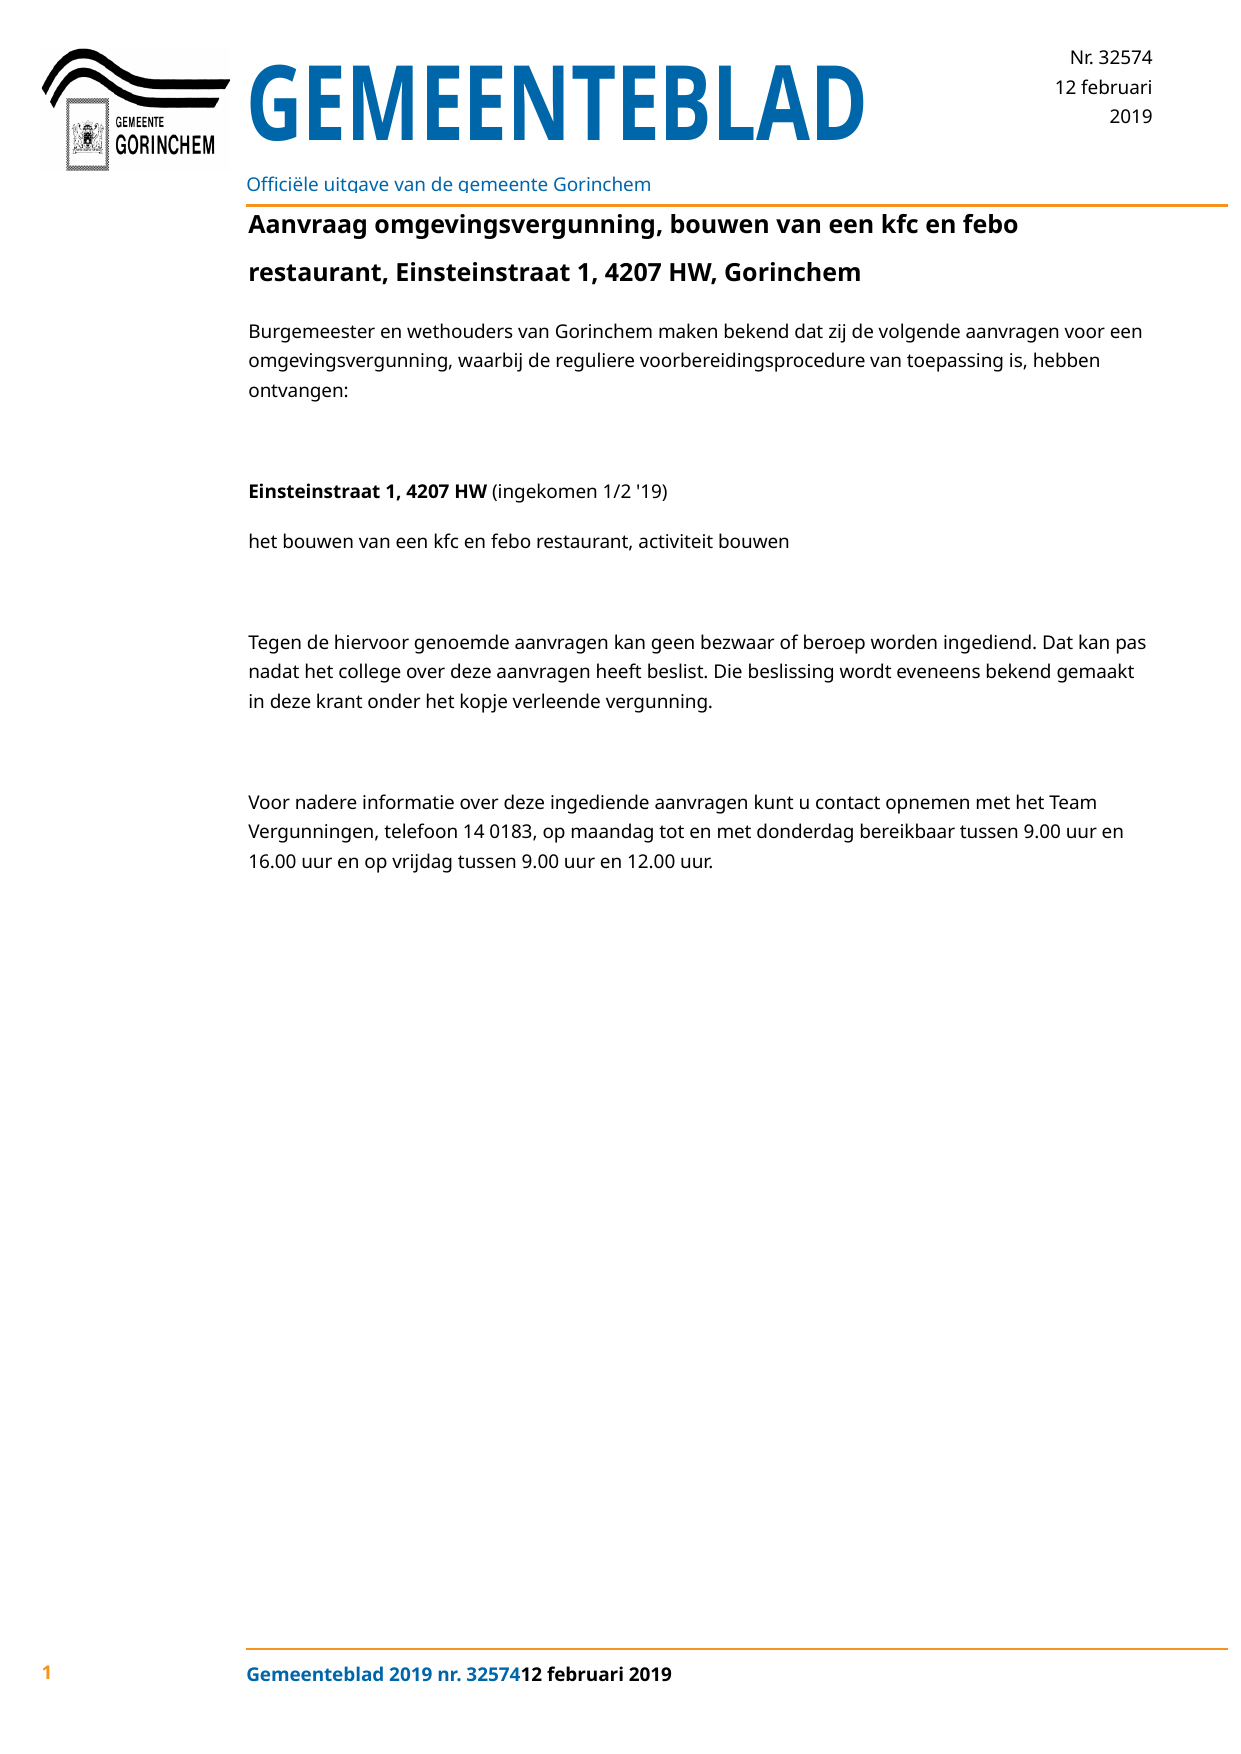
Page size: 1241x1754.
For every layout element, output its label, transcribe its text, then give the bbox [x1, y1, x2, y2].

text Einsteinstraat 1, 4207 HW (ingekomen 1/2 '19) [248, 478, 1152, 504]
text Tegen de hiervoor genoemde aanvragen kan geen bezwaar of beroep worden ingediend. Dat kan pas nadat het college over deze aanvragen heeft beslist. Die beslissing wordt eveneens bekend gemaakt in deze krant onder het kopje verleende vergunning. [248, 629, 1152, 714]
text Aanvraag omgevingsvergunning, bouwen van een kfc en febo restaurant, Einsteinstraat 1, 4207 HW, Gorinchem [248, 207, 1152, 288]
text het bouwen van een kfc en febo restaurant, activiteit bouwen [248, 528, 1152, 554]
text Burgemeester en wethouders van Gorinchem maken bekend dat zij de volgende aanvragen voor een omgevingsvergunning, waarbij de reguliere voorbereidingsprocedure van toepassing is, hebben ontvangen: [248, 318, 1152, 403]
text Voor nadere informatie over deze ingediende aanvragen kunt u contact opnemen met het Team Vergunningen, telefoon 14 0183, op maandag tot en met donderdag bereikbaar tussen 9.00 uur en 16.00 uur en op vrijdag tussen 9.00 uur en 12.00 uur. [248, 789, 1152, 874]
picture [41, 47, 231, 172]
